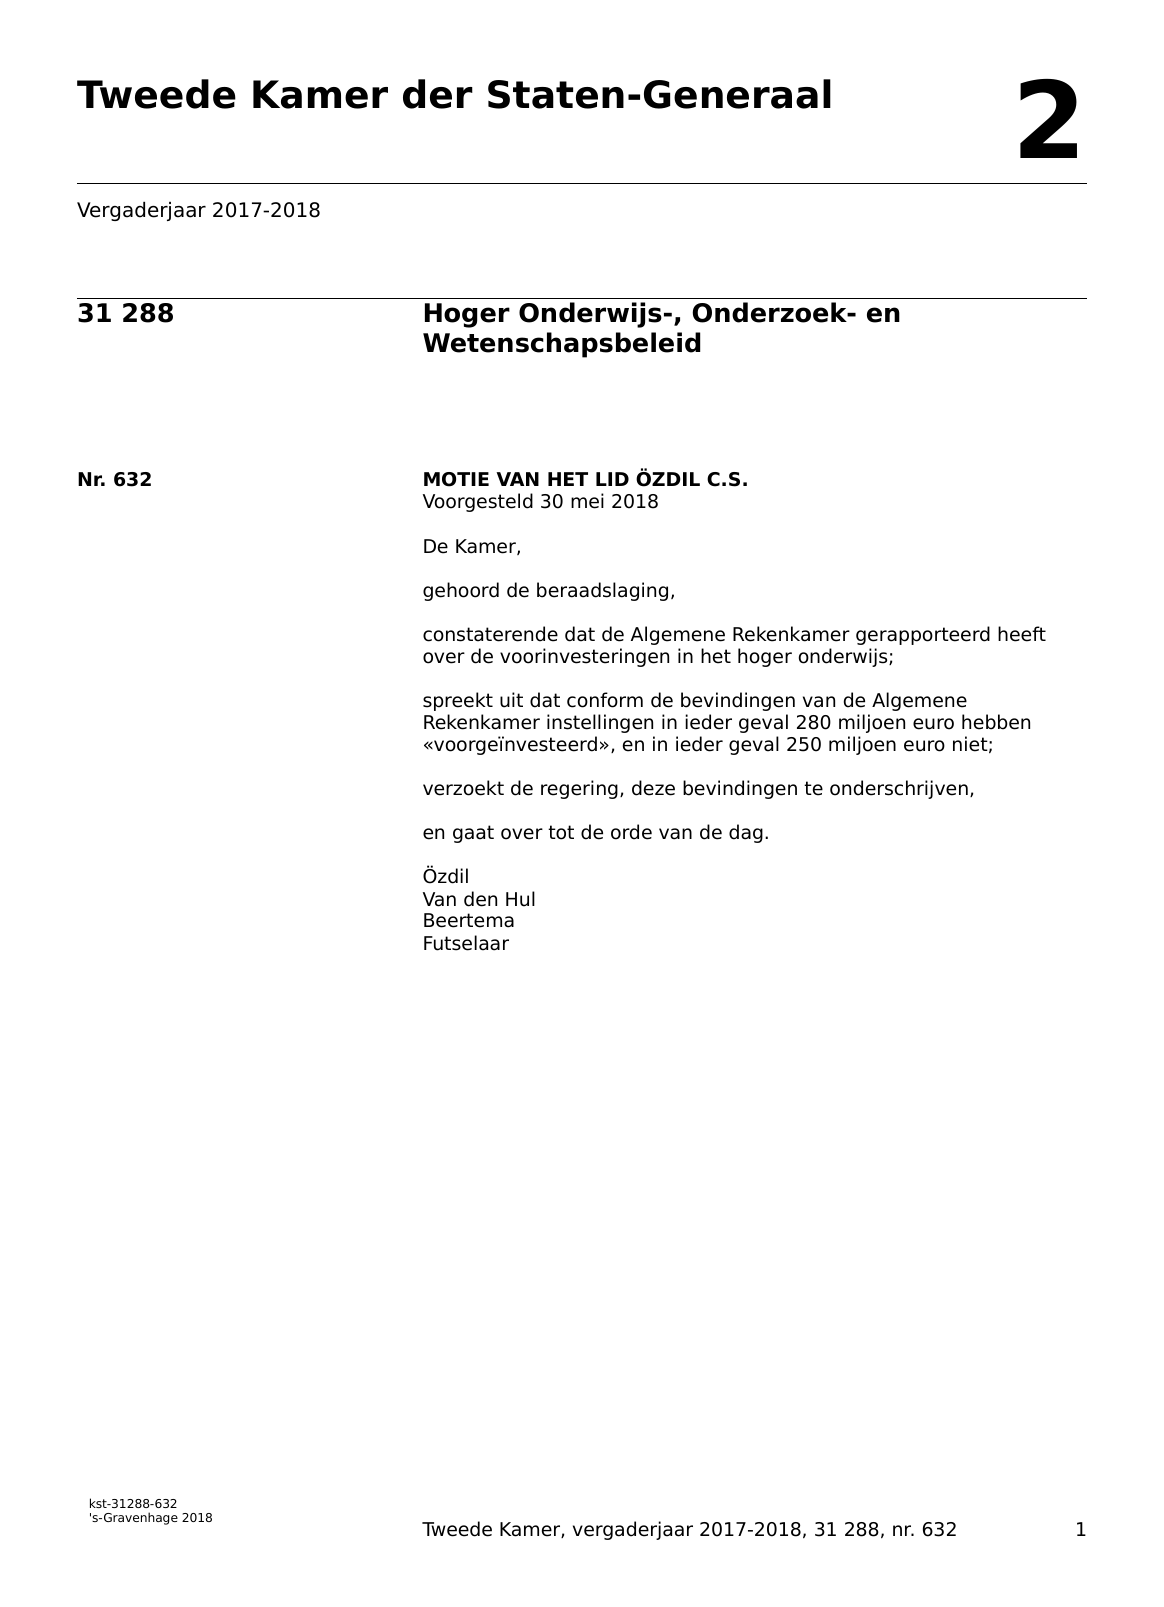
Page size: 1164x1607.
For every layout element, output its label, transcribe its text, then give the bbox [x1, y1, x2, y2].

table_cell Vergaderjaar 2017-2018 [77, 184, 1087, 298]
subtitle 31 288 Hoger Onderwijs-, Onderzoek- en Wetenschapsbeleid [77, 299, 1087, 358]
text gehoord de beraadslaging, [422, 580, 1087, 602]
text Özdil [422, 866, 1087, 888]
table_header 2 [886, 59, 1087, 183]
text Beertema [422, 910, 1087, 932]
text Voorgesteld 30 mei 2018 [422, 491, 1087, 513]
text en gaat over tot de orde van de dag. [422, 822, 1087, 844]
text Futselaar [422, 932, 1087, 954]
text 's-Gravenhage 2018 [88, 1511, 323, 1525]
text De Kamer, [422, 536, 1087, 557]
text constaterende dat de Algemene Rekenkamer gerapporteerd heeft over de voorinvesteringen in het hoger onderwijs; [422, 624, 1087, 668]
text kst-31288-632 [88, 1497, 323, 1511]
text Van den Hul [422, 888, 1087, 910]
text verzoekt de regering, deze bevindingen te onderschrijven, [422, 778, 1087, 800]
table_header Tweede Kamer der Staten-Generaal [77, 59, 886, 183]
text spreekt uit dat conform de bevindingen van de Algemene Rekenkamer instellingen in ieder geval 280 miljoen euro hebben «voorgeïnvesteerd», en in ieder geval 250 miljoen euro niet; [422, 690, 1087, 756]
subtitle Nr. 632 MOTIE VAN HET LID ÖZDIL C.S. [77, 469, 1087, 491]
